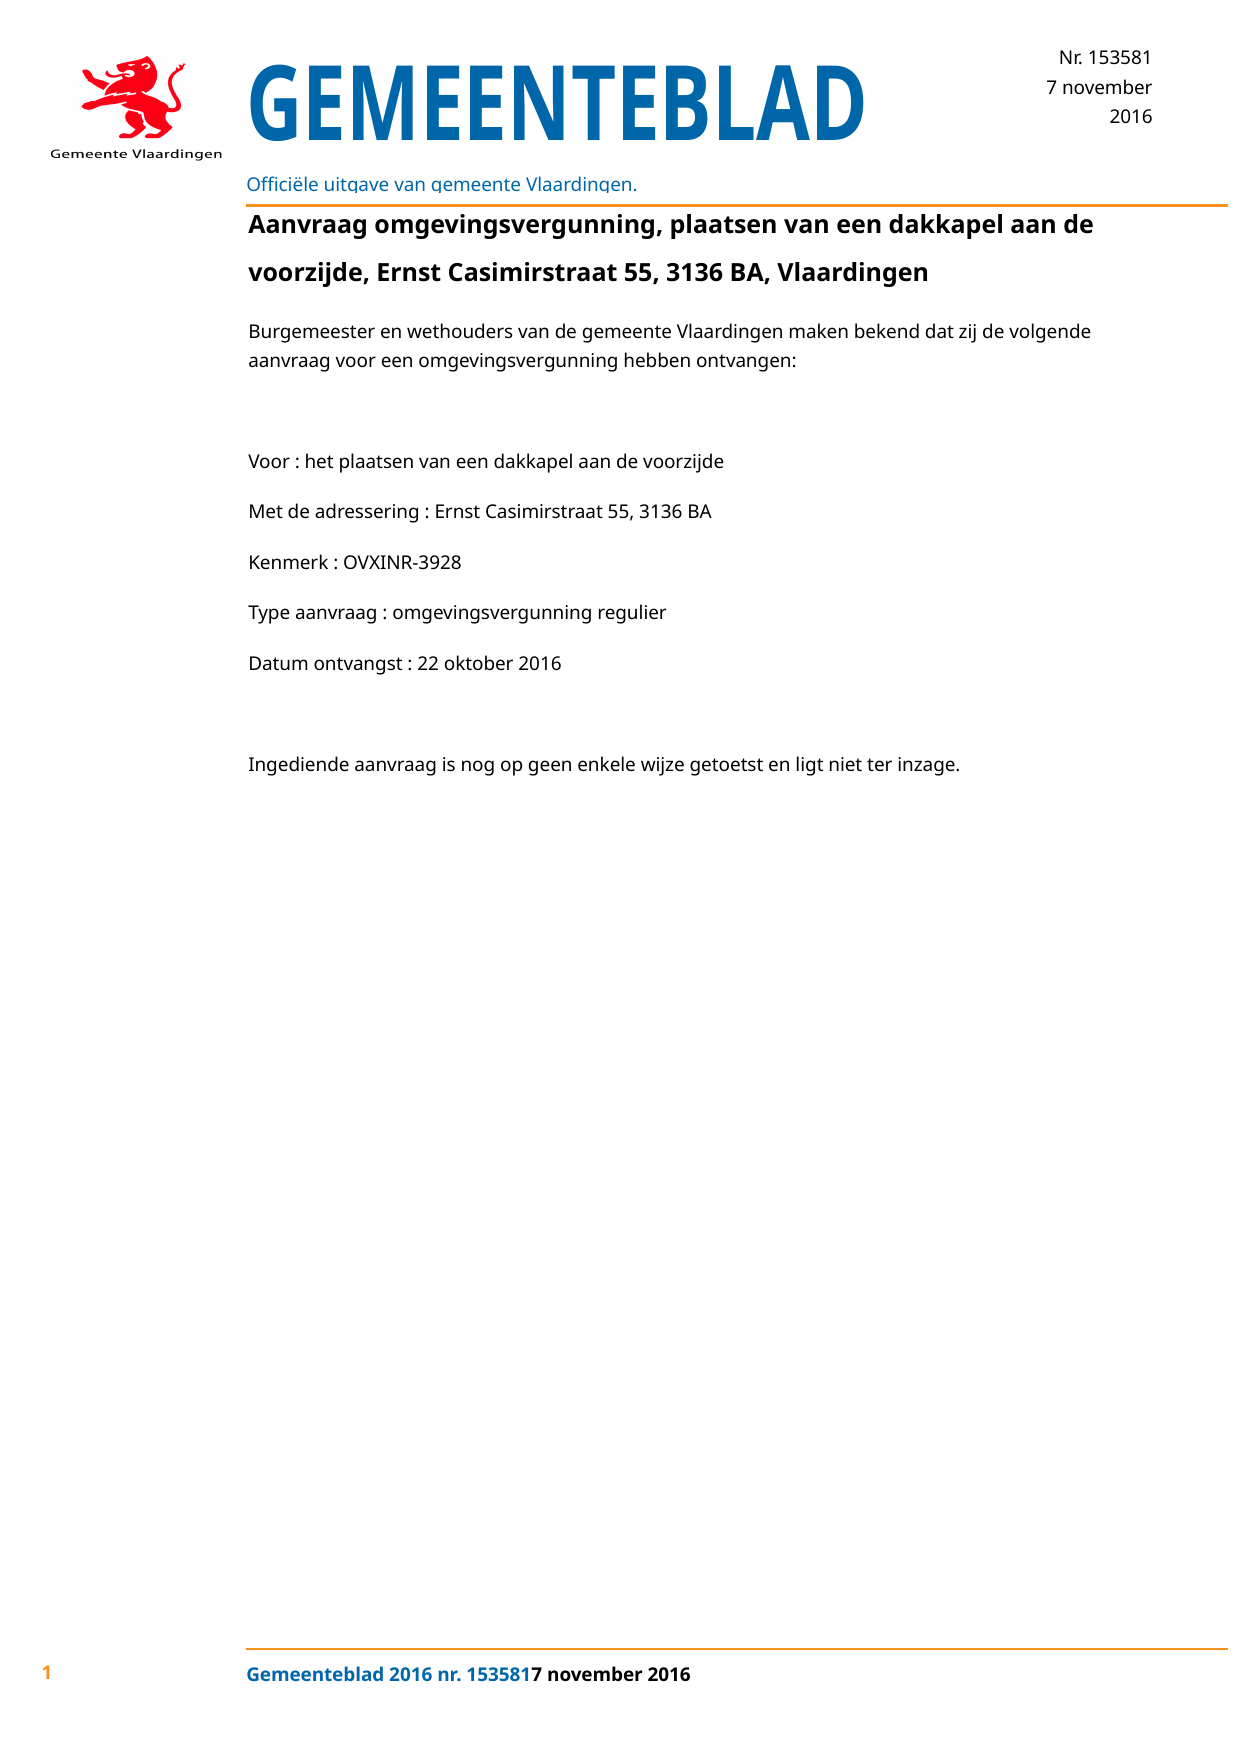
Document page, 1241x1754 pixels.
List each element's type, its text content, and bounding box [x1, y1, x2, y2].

text Met de adressering : Ernst Casimirstraat 55, 3136 BA [248, 499, 1152, 524]
text Datum ontvangst : 22 oktober 2016 [248, 650, 1152, 676]
picture [41, 47, 231, 172]
text Aanvraag omgevingsvergunning, plaatsen van een dakkapel aan de voorzijde, Ernst Casimirstraat 55, 3136 BA, Vlaardingen [248, 207, 1152, 288]
text Ingediende aanvraag is nog op geen enkele wijze getoetst en ligt niet ter inzage. [248, 751, 1152, 777]
text Voor : het plaatsen van een dakkapel aan de voorzijde [248, 448, 1152, 474]
text Type aanvraag : omgevingsvergunning regulier [248, 599, 1152, 625]
text Burgemeester en wethouders van de gemeente Vlaardingen maken bekend dat zij de volgende aanvraag voor een omgevingsvergunning hebben ontvangen: [248, 318, 1152, 373]
text Kenmerk : OVXINR-3928 [248, 549, 1152, 575]
